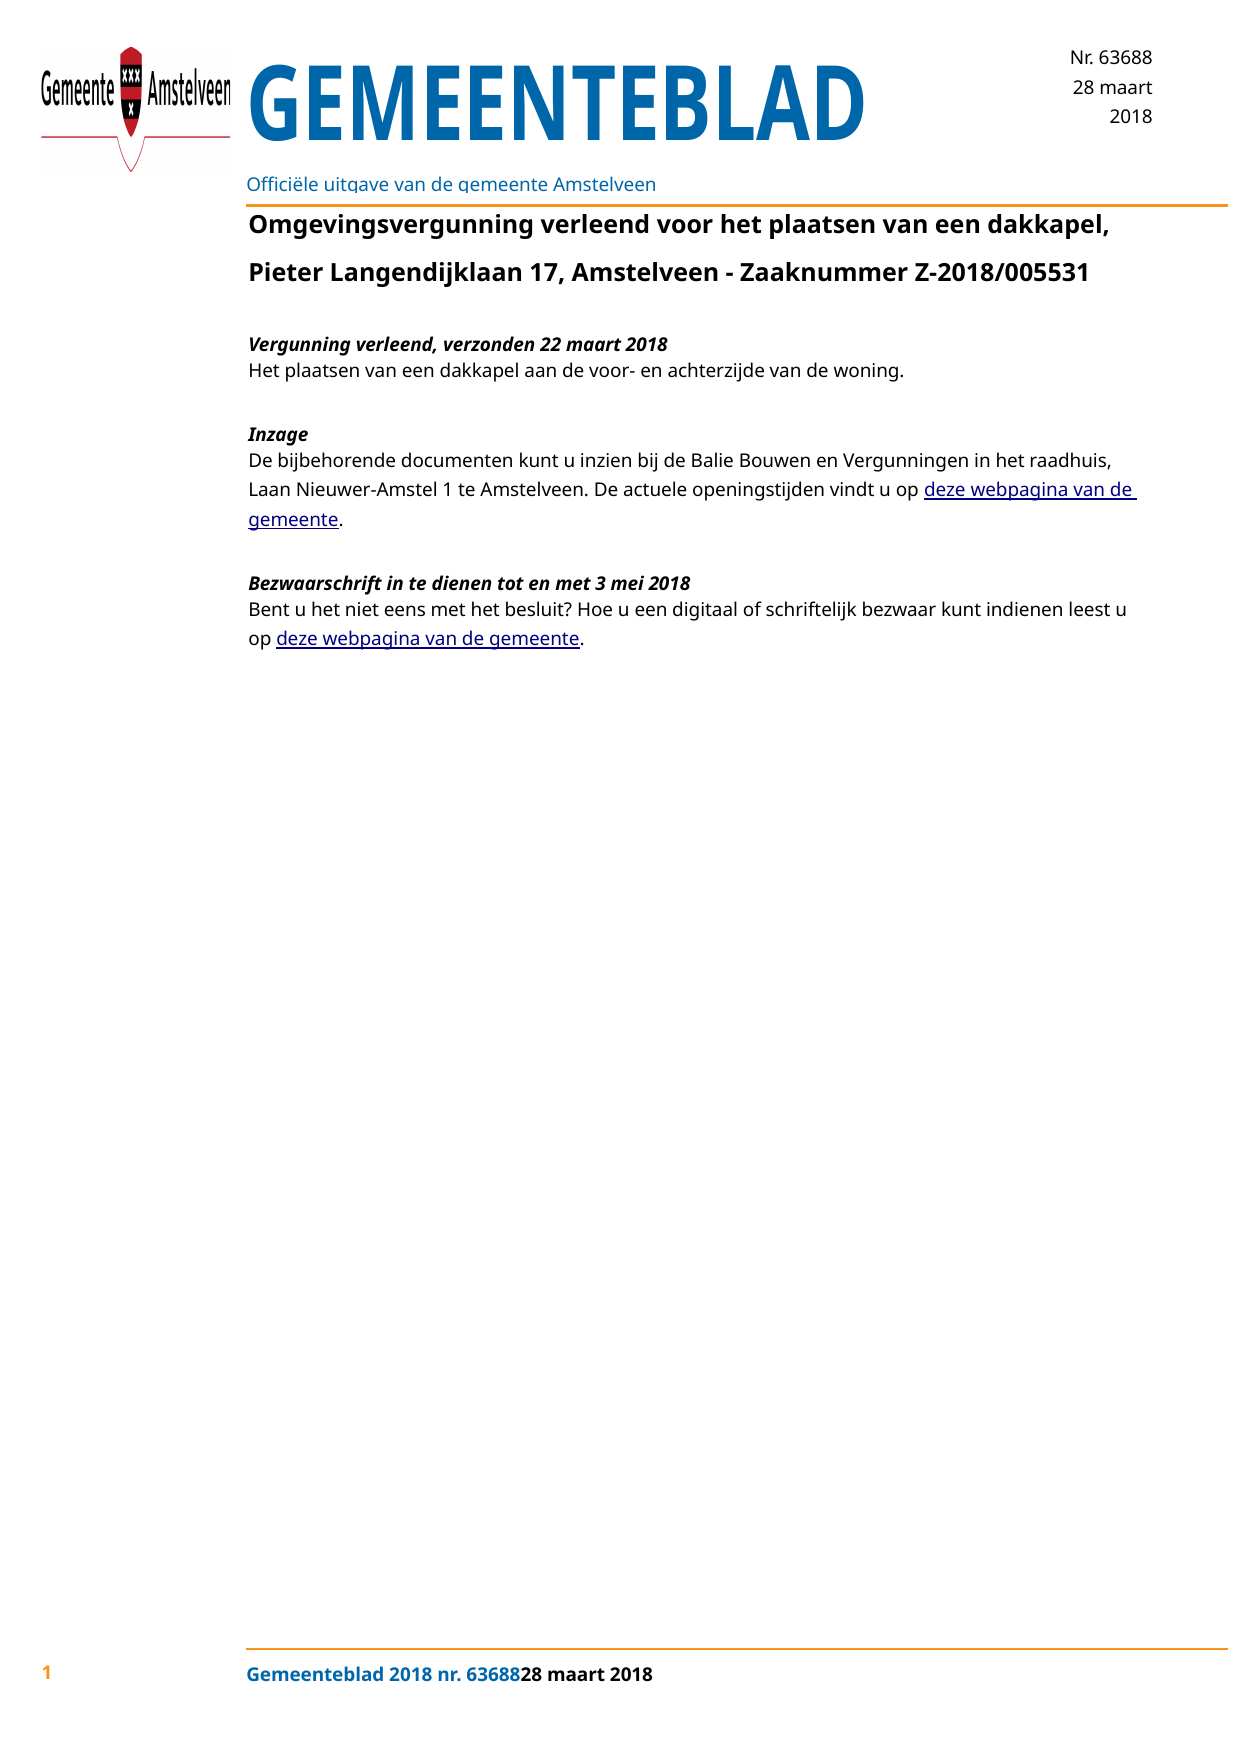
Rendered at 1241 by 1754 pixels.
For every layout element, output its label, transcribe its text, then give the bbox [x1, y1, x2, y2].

picture [41, 47, 231, 172]
text Vergunning verleend, verzonden 22 maart 2018 [248, 331, 1152, 357]
text De bijbehorende documenten kunt u inzien bij de Balie Bouwen en Vergunningen in het raadhuis, Laan Nieuwer-Amstel 1 te Amstelveen. De actuele openingstijden vindt u op deze webpagina van de gemeente. [248, 447, 1152, 532]
text Bezwaarschrift in te dienen tot en met 3 mei 2018 [248, 570, 1152, 596]
text Omgevingsvergunning verleend voor het plaatsen van een dakkapel, Pieter Langendijklaan 17, Amstelveen - Zaaknummer Z-2018/005531 [248, 207, 1152, 288]
text Inzage [248, 421, 1152, 447]
text Bent u het niet eens met het besluit? Hoe u een digitaal of schriftelijk bezwaar kunt indienen leest u op deze webpagina van de gemeente. [248, 596, 1152, 651]
text Het plaatsen van een dakkapel aan de voor- en achterzijde van de woning. [248, 357, 1152, 383]
